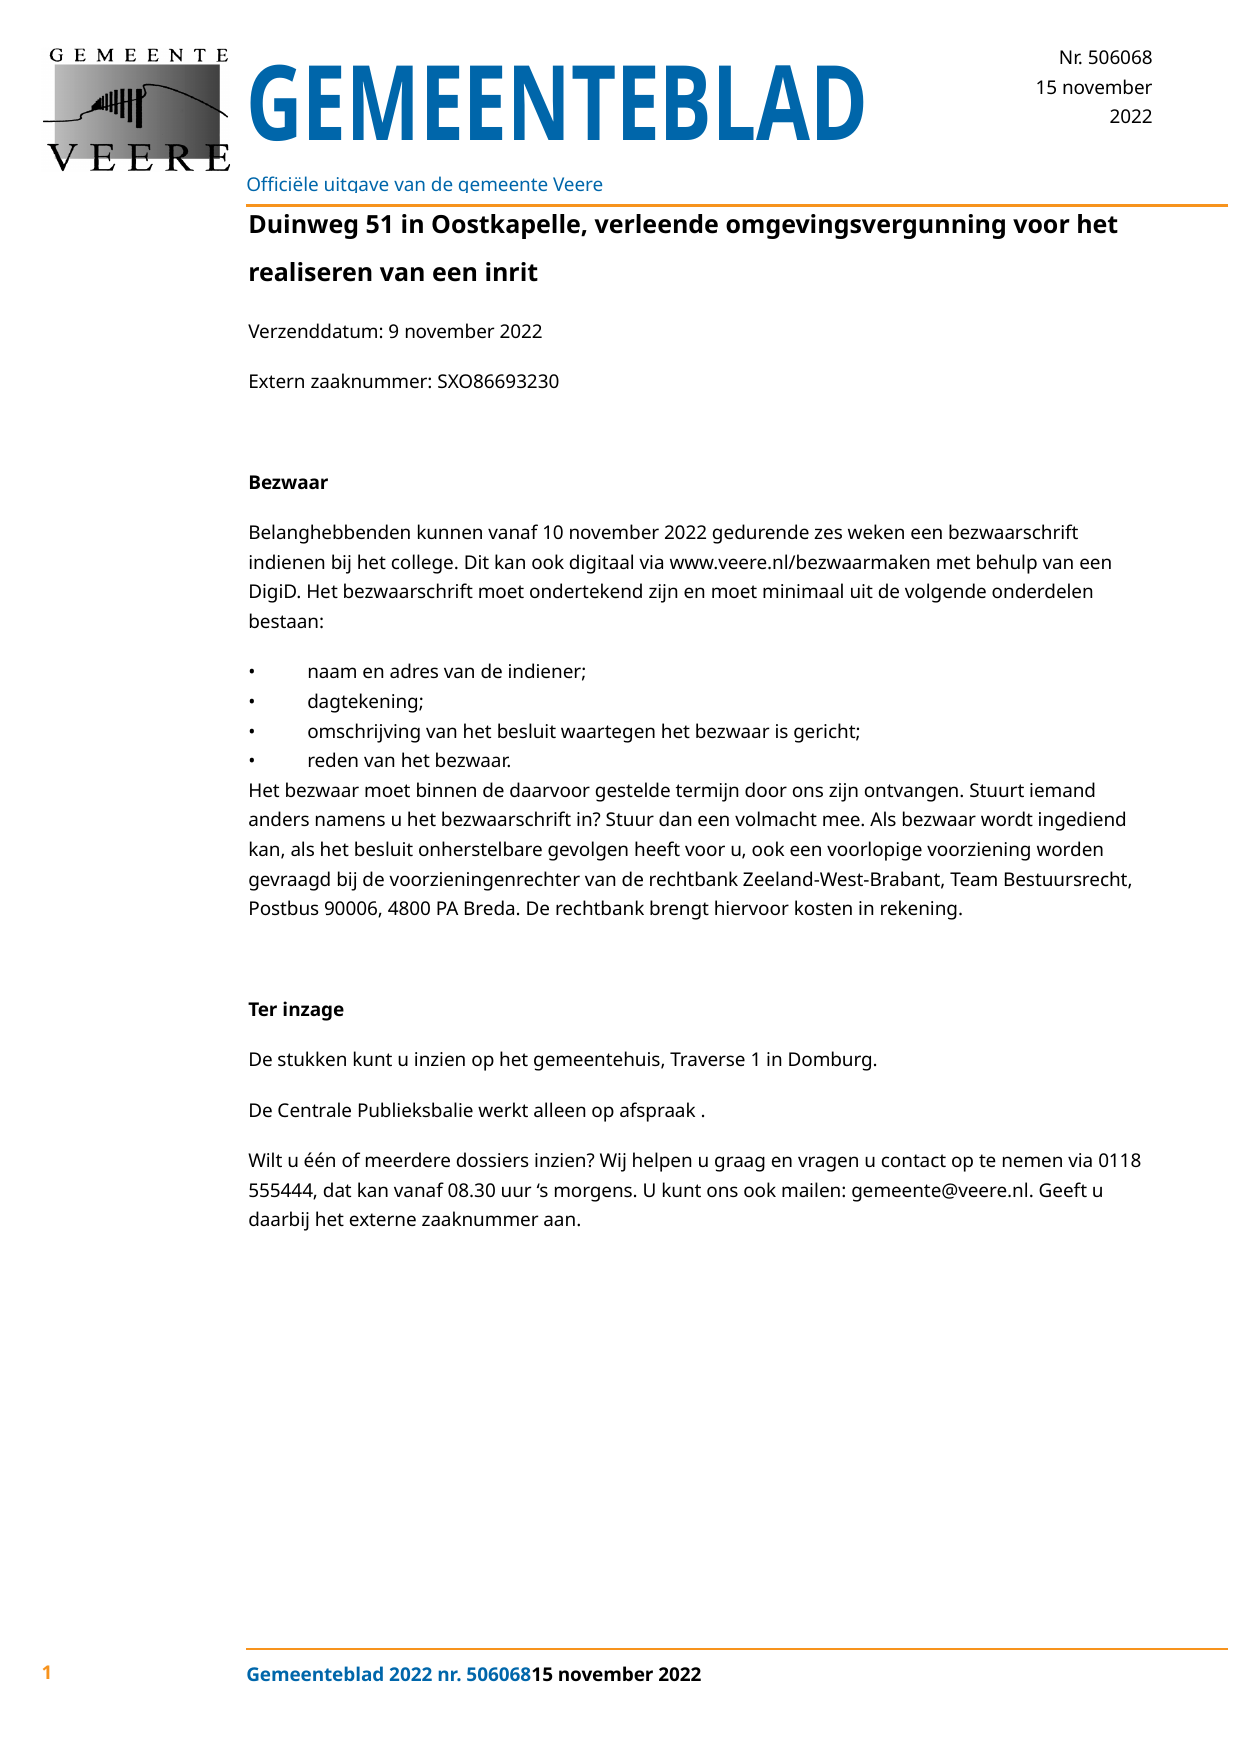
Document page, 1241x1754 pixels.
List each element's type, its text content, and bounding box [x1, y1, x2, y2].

text Verzenddatum: 9 november 2022 [248, 318, 1152, 344]
text Extern zaaknummer: SXO86693230 [248, 368, 1152, 394]
text Duinweg 51 in Oostkapelle, verleende omgevingsvergunning voor het realiseren van een inrit [248, 207, 1152, 288]
text Bezwaar [248, 469, 1152, 495]
text Ter inzage [248, 996, 1152, 1022]
text Belanghebbenden kunnen vanaf 10 november 2022 gedurende zes weken een bezwaarschrift indienen bij het college. Dit kan ook digitaal via www.veere.nl/bezwaarmaken met behulp van een DigiD. Het bezwaarschrift moet ondertekend zijn en moet minimaal uit de volgende onderdelen bestaan: [248, 519, 1152, 634]
text De stukken kunt u inzien op het gemeentehuis, Traverse 1 in Domburg. [248, 1047, 1152, 1072]
text Het bezwaar moet binnen de daarvoor gestelde termijn door ons zijn ontvangen. Stuurt iemand anders namens u het bezwaarschrift in? Stuur dan een volmacht mee. Als bezwaar wordt ingediend kan, als het besluit onherstelbare gevolgen heeft voor u, ook een voorlopige voorziening worden gevraagd bij de voorzieningenrechter van de rechtbank Zeeland-West-Brabant, Team Bestuursrecht, Postbus 90006, 4800 PA Breda. De rechtbank brengt hiervoor kosten in rekening. [248, 777, 1152, 921]
list dagtekening; [248, 688, 1152, 714]
list omschrijving van het besluit waartegen het bezwaar is gericht; [248, 718, 1152, 744]
text De Centrale Publieksbalie werkt alleen op afspraak . [248, 1097, 1152, 1123]
list naam en adres van de indiener; [248, 659, 1152, 684]
picture [41, 47, 231, 172]
text Wilt u één of meerdere dossiers inzien? Wij helpen u graag en vragen u contact op te nemen via 0118 555444, dat kan vanaf 08.30 uur ‘s morgens. U kunt ons ook mailen: gemeente@veere.nl. Geeft u daarbij het externe zaaknummer aan. [248, 1147, 1152, 1232]
list reden van het bezwaar. [248, 747, 1152, 773]
